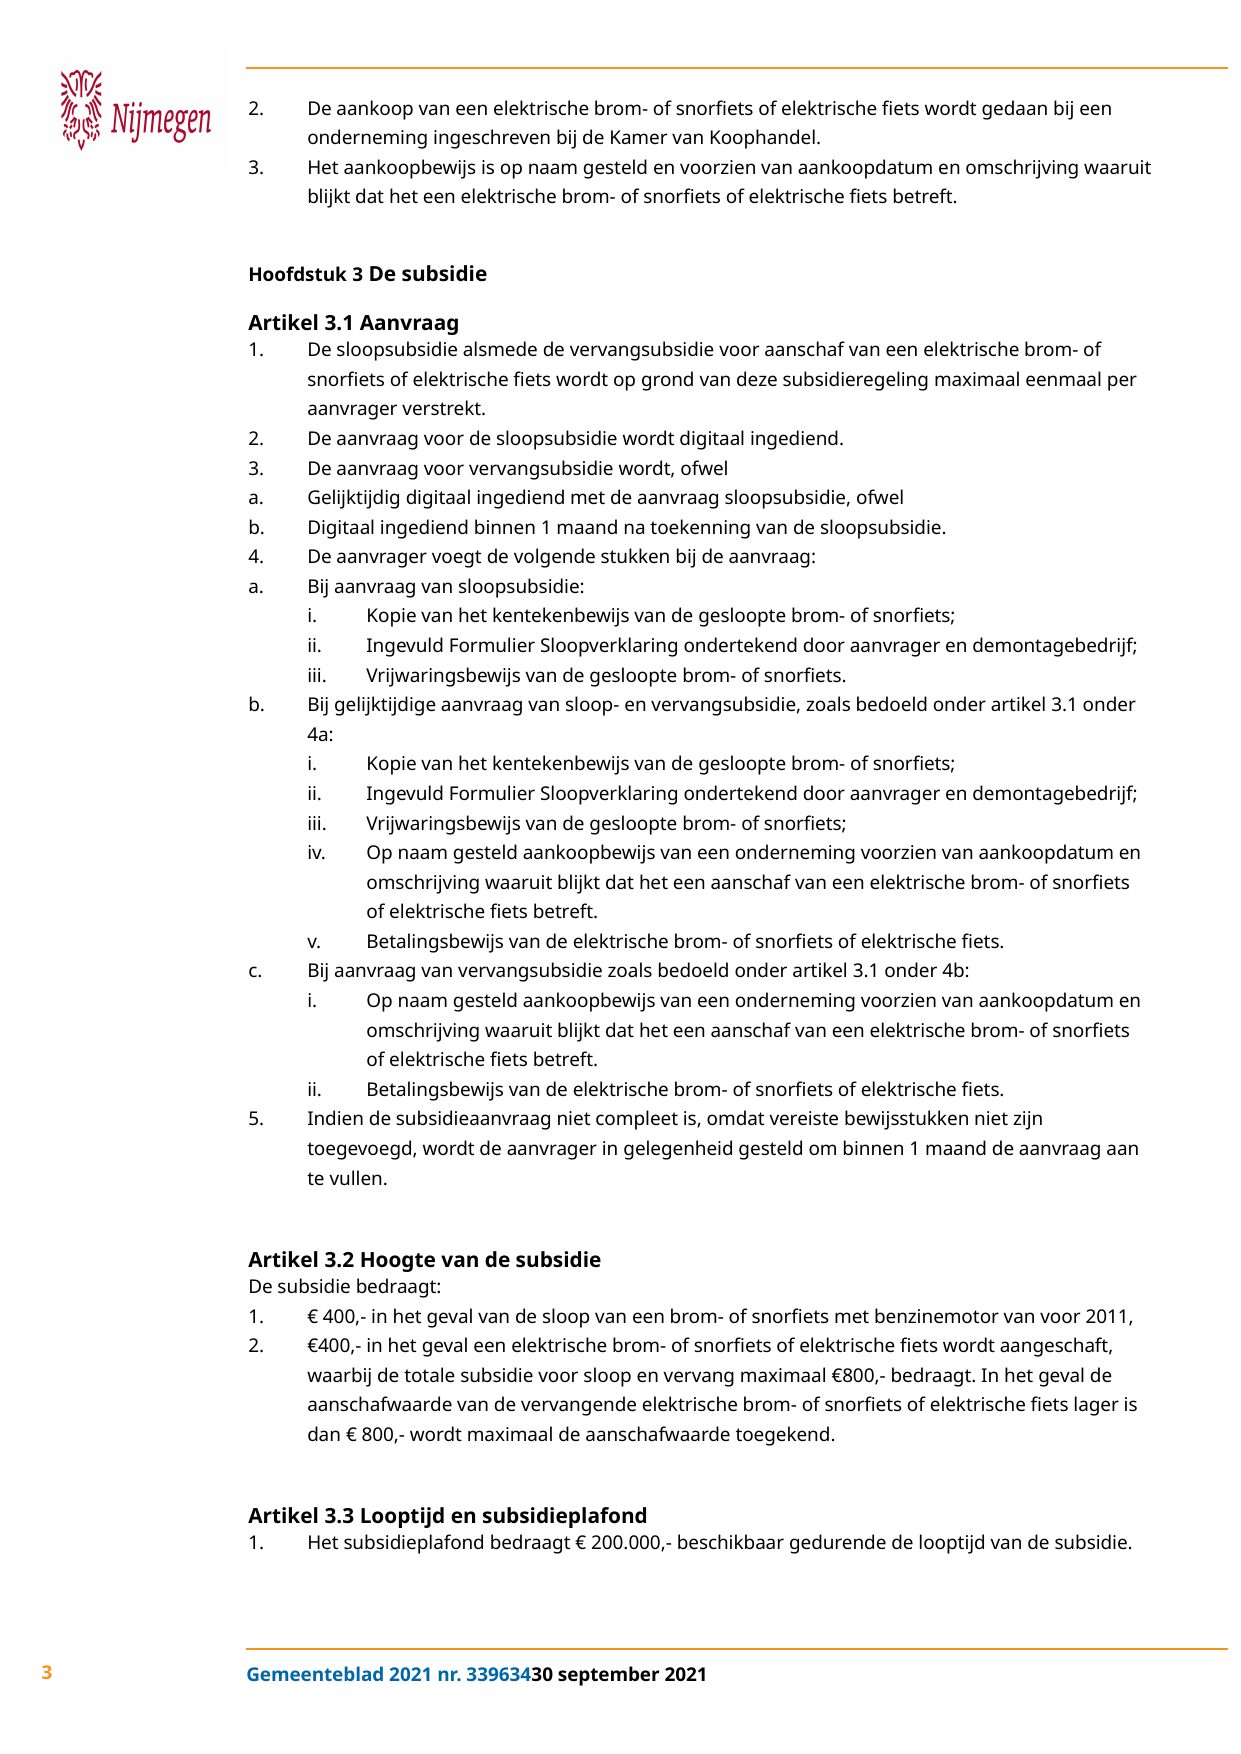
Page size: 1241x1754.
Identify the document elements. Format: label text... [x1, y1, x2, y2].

list Op naam gesteld aankoopbewijs van een onderneming voorzien van aankoopdatum en omschrijving waaruit blijkt dat het een aanschaf van een elektrische brom- of snorfiets of elektrische fiets betreft. [307, 839, 1152, 924]
list Ingevuld Formulier Sloopverklaring ondertekend door aanvrager en demontagebedrijf; [307, 632, 1152, 658]
text Artikel 3.3 Looptijd en subsidieplafond [248, 1501, 1152, 1529]
list Vrijwaringsbewijs van de gesloopte brom- of snorfiets. [307, 662, 1152, 688]
list Betalingsbewijs van de elektrische brom- of snorfiets of elektrische fiets. [307, 928, 1152, 954]
text Artikel 3.1 Aanvraag [248, 308, 1152, 336]
list Kopie van het kentekenbewijs van de gesloopte brom- of snorfiets; [307, 603, 1152, 628]
list Gelijktijdig digitaal ingediend met de aanvraag sloopsubsidie, ofwel [248, 484, 1152, 510]
picture [41, 47, 231, 172]
list De aanvraag voor de sloopsubsidie wordt digitaal ingediend. [248, 425, 1152, 451]
list Digitaal ingediend binnen 1 maand na toekenning van de sloopsubsidie. [248, 514, 1152, 540]
list De aanvrager voegt de volgende stukken bij de aanvraag: [248, 543, 1152, 569]
list €400,- in het geval een elektrische brom- of snorfiets of elektrische fiets wordt aangeschaft, waarbij de totale subsidie voor sloop en vervang maximaal €800,- bedraagt. In het geval de aanschafwaarde van de vervangende elektrische brom- of snorfiets of elektrische fiets lager is dan € 800,- wordt maximaal de aanschafwaarde toegekend. [248, 1332, 1152, 1447]
list Kopie van het kentekenbewijs van de gesloopte brom- of snorfiets; [307, 751, 1152, 776]
list Bij gelijktijdige aanvraag van sloop- en vervangsubsidie, zoals bedoeld onder artikel 3.1 onder 4a: [248, 691, 1152, 747]
list De sloopsubsidie alsmede de vervangsubsidie voor aanschaf van een elektrische brom- of snorfiets of elektrische fiets wordt op grond van deze subsidieregeling maximaal eenmaal per aanvrager verstrekt. [248, 336, 1152, 421]
text Hoofdstuk 3 De subsidie [248, 259, 1152, 287]
list De aanvraag voor vervangsubsidie wordt, ofwel [248, 455, 1152, 481]
list Vrijwaringsbewijs van de gesloopte brom- of snorfiets; [307, 810, 1152, 836]
list Bij aanvraag van vervangsubsidie zoals bedoeld onder artikel 3.1 onder 4b: [248, 958, 1152, 983]
list Op naam gesteld aankoopbewijs van een onderneming voorzien van aankoopdatum en omschrijving waaruit blijkt dat het een aanschaf van een elektrische brom- of snorfiets of elektrische fiets betreft. [307, 987, 1152, 1072]
list Indien de subsidieaanvraag niet compleet is, omdat vereiste bewijsstukken niet zijn toegevoegd, wordt de aanvrager in gelegenheid gesteld om binnen 1 maand de aanvraag aan te vullen. [248, 1106, 1152, 1191]
text Artikel 3.2 Hoogte van de subsidie [248, 1245, 1152, 1273]
list Ingevuld Formulier Sloopverklaring ondertekend door aanvrager en demontagebedrijf; [307, 780, 1152, 806]
list € 400,- in het geval van de sloop van een brom- of snorfiets met benzinemotor van voor 2011, [248, 1303, 1152, 1328]
list Betalingsbewijs van de elektrische brom- of snorfiets of elektrische fiets. [307, 1076, 1152, 1102]
text De subsidie bedraagt: [248, 1273, 1152, 1299]
list Het subsidieplafond bedraagt € 200.000,- beschikbaar gedurende de looptijd van de subsidie. [248, 1529, 1152, 1555]
list Bij aanvraag van sloopsubsidie: [248, 573, 1152, 599]
list De aankoop van een elektrische brom- of snorfiets of elektrische fiets wordt gedaan bij een onderneming ingeschreven bij de Kamer van Koophandel. [248, 95, 1152, 150]
list Het aankoopbewijs is op naam gesteld en voorzien van aankoopdatum en omschrijving waaruit blijkt dat het een elektrische brom- of snorfiets of elektrische fiets betreft. [248, 154, 1152, 209]
